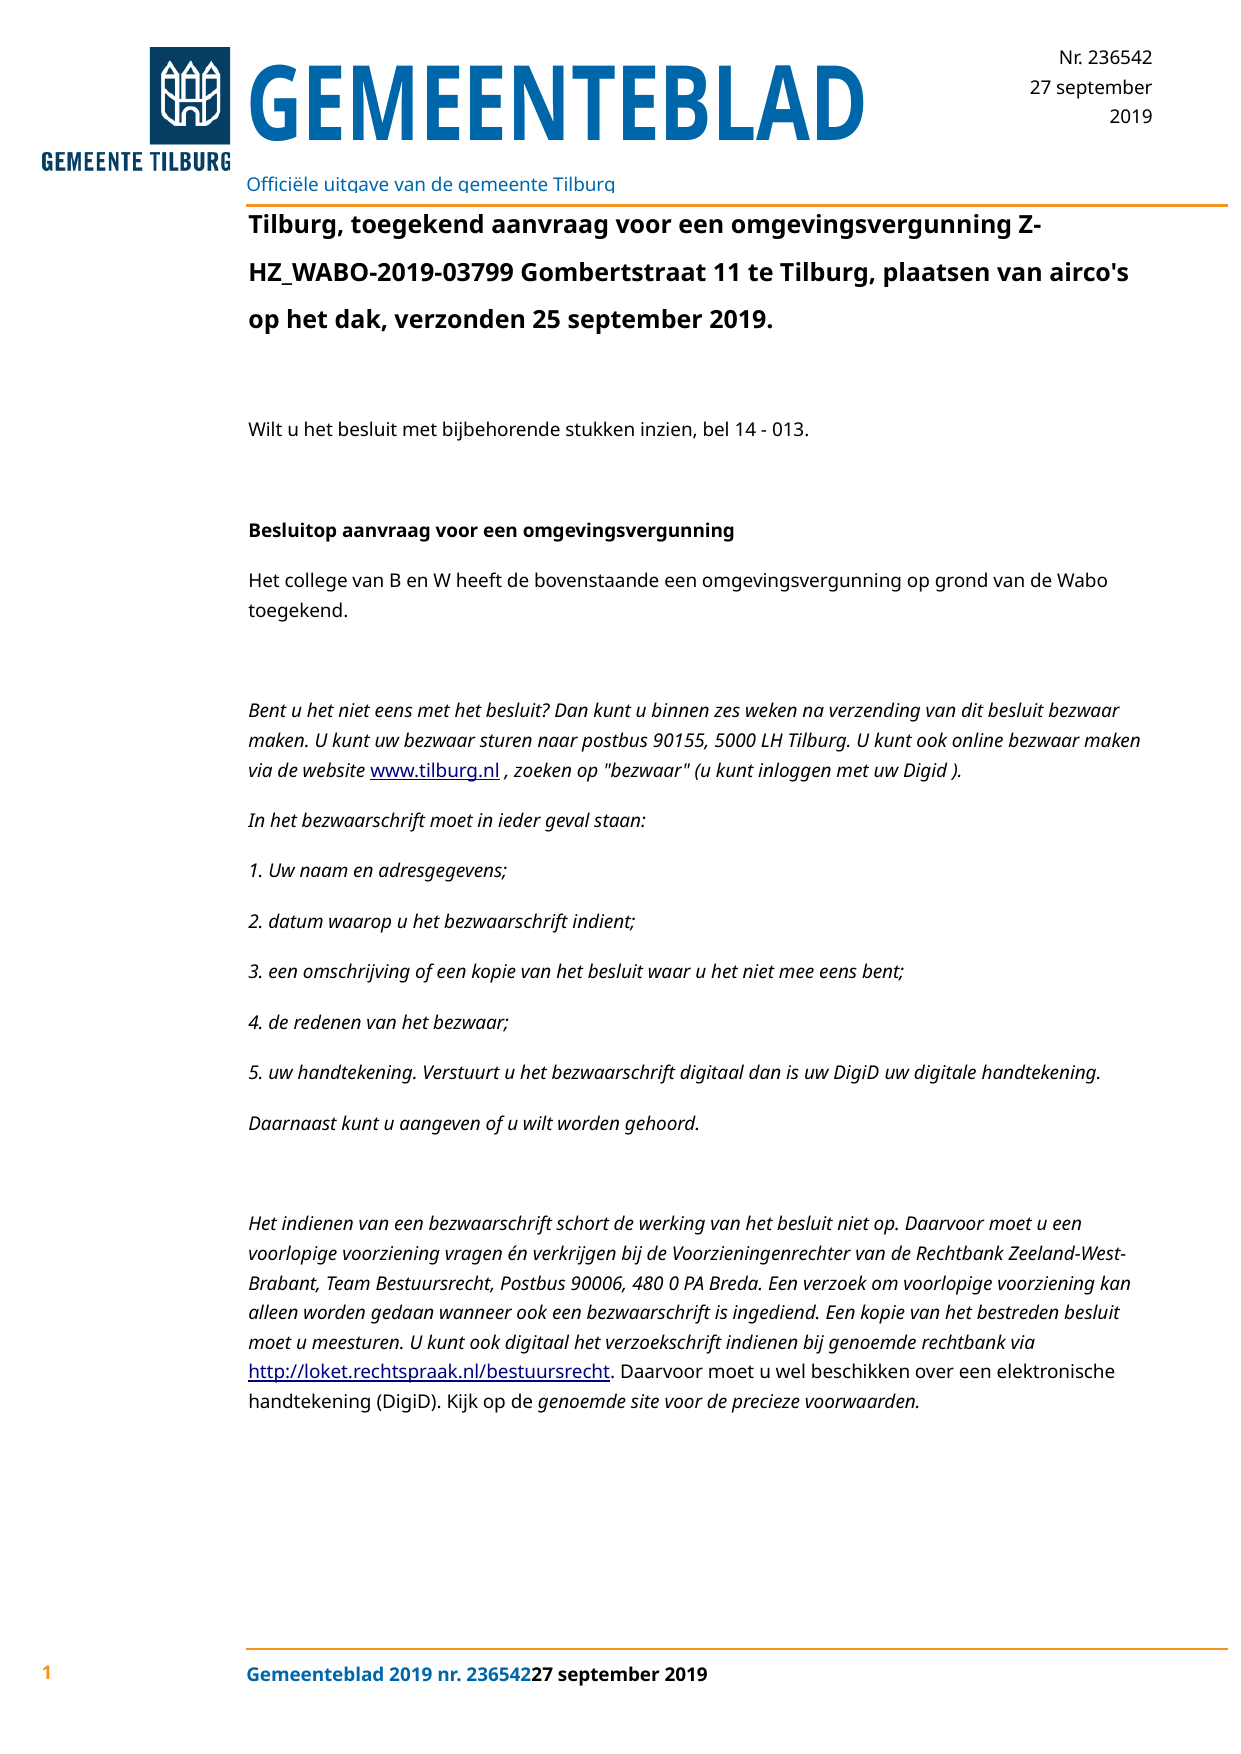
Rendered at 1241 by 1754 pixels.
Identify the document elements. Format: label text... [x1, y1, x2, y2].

text Bent u het niet eens met het besluit? Dan kunt u binnen zes weken na verzending van dit besluit bezwaar maken. U kunt uw bezwaar sturen naar postbus 90155, 5000 LH Tilburg. U kunt ook online bezwaar maken via de website www.tilburg.nl , zoeken op "bezwaar" (u kunt inloggen met uw Digid ). [248, 698, 1152, 782]
text 1. Uw naam en adresgegevens; [248, 858, 1152, 883]
text 4. de redenen van het bezwaar; [248, 1009, 1152, 1034]
text Daarnaast kunt u aangeven of u wilt worden gehoord. [248, 1110, 1152, 1135]
text 5. uw handtekening. Verstuurt u het bezwaarschrift digitaal dan is uw DigiD uw digitale handtekening. [248, 1059, 1152, 1085]
text Het indienen van een bezwaarschrift schort de werking van het besluit niet op. Daarvoor moet u een voorlopige voorziening vragen én verkrijgen bij de Voorzieningenrechter van de Rechtbank Zeeland-West-Brabant, Team Bestuursrecht, Postbus 90006, 480 0 PA Breda. Een verzoek om voorlopige voorziening kan alleen worden gedaan wanneer ook een bezwaarschrift is ingediend. Een kopie van het bestreden besluit moet u meesturen. U kunt ook digitaal het verzoekschrift indienen bij genoemde rechtbank via http://loket.rechtspraak.nl/bestuursrecht. Daarvoor moet u wel beschikken over een elektronische handtekening (DigiD). Kijk op de genoemde site voor de precieze voorwaarden. [248, 1211, 1152, 1414]
text Wilt u het besluit met bijbehorende stukken inzien, bel 14 - 013. [248, 416, 1152, 442]
text Tilburg, toegekend aanvraag voor een omgevingsvergunning Z-HZ_WABO-2019-03799 Gombertstraat 11 te Tilburg, plaatsen van airco's op het dak, verzonden 25 september 2019. [248, 207, 1152, 336]
text 2. datum waarop u het bezwaarschrift indient; [248, 908, 1152, 934]
text In het bezwaarschrift moet in ieder geval staan: [248, 807, 1152, 833]
text Het college van B en W heeft de bovenstaande een omgevingsvergunning op grond van de Wabo toegekend. [248, 567, 1152, 622]
text Besluitop aanvraag voor een omgevingsvergunning [248, 517, 1152, 542]
picture [41, 47, 231, 172]
text 3. een omschrijving of een kopie van het besluit waar u het niet mee eens bent; [248, 958, 1152, 984]
